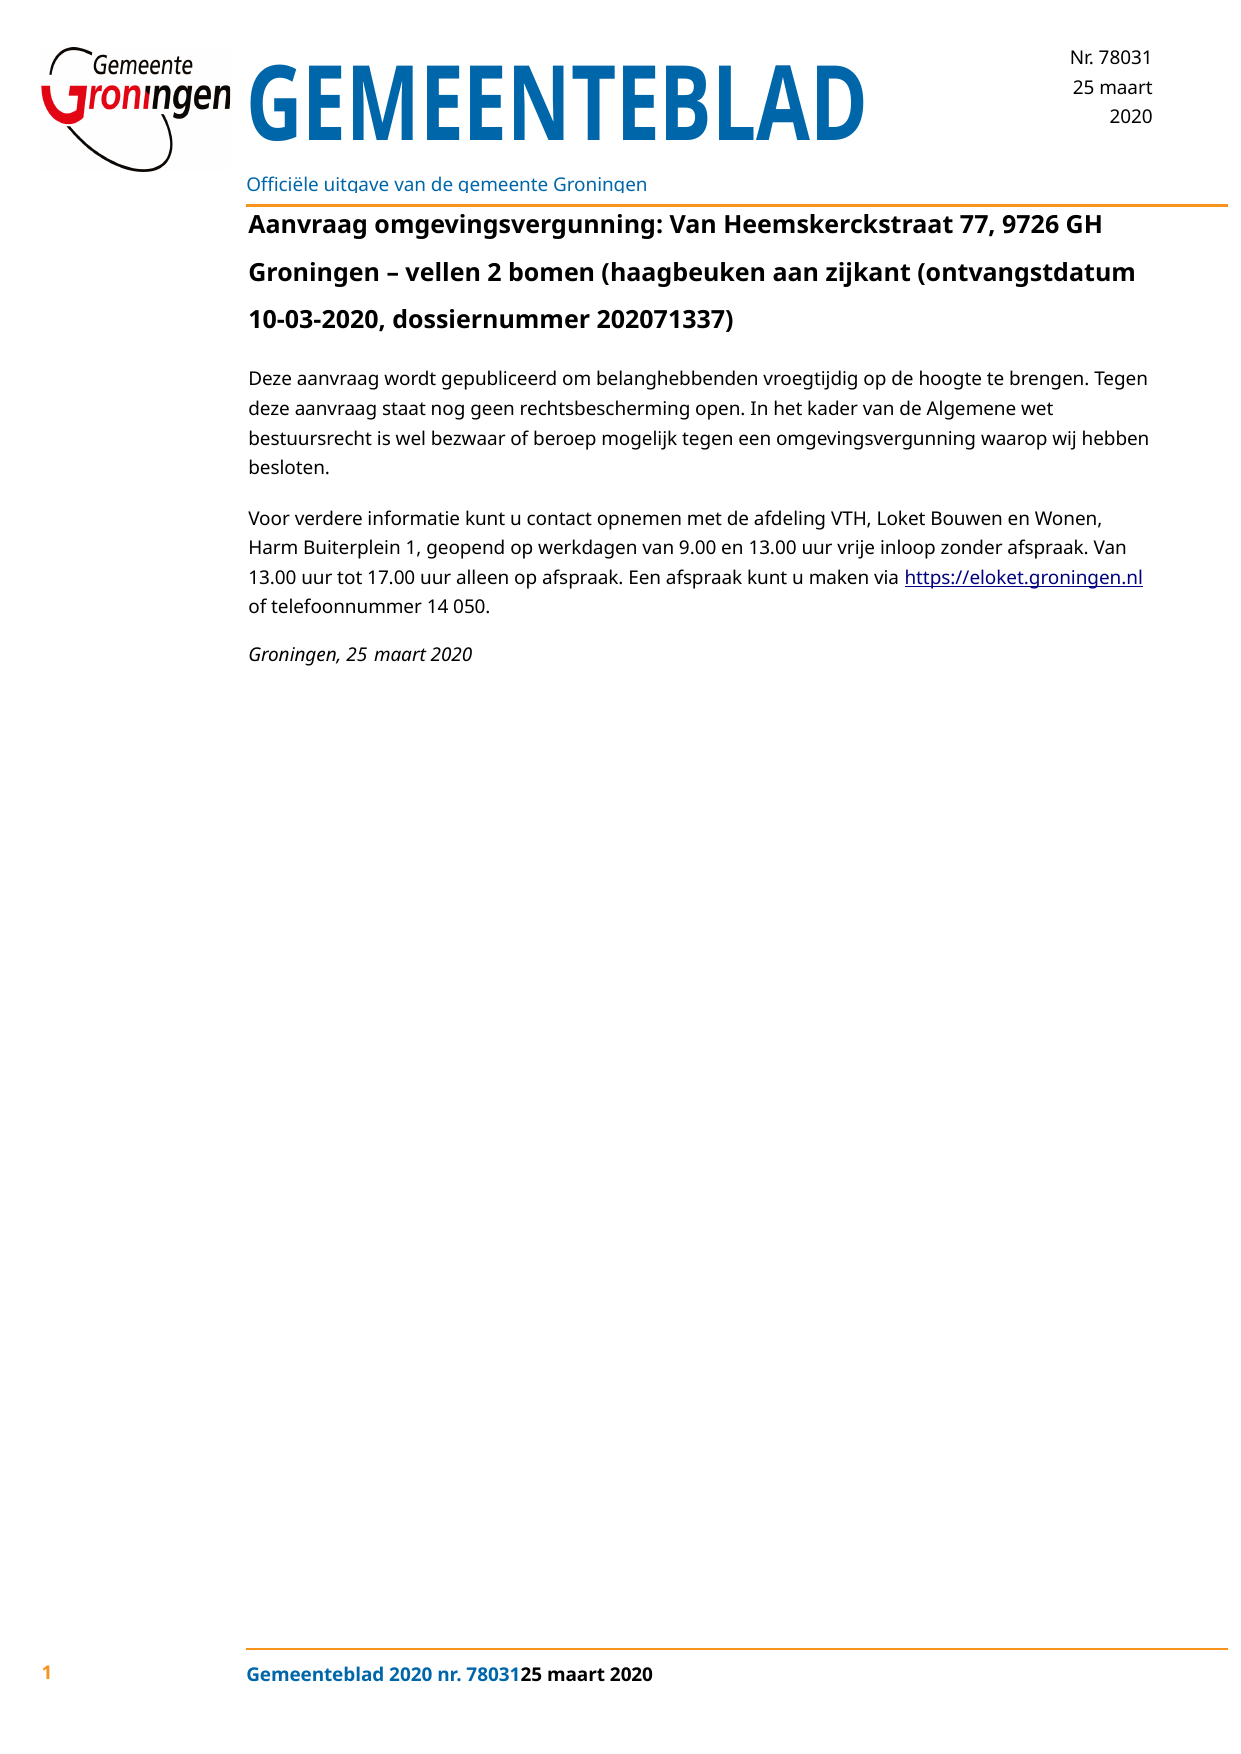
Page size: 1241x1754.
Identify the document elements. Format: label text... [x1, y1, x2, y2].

text Aanvraag omgevingsvergunning: Van Heemskerckstraat 77, 9726 GH Groningen – vellen 2 bomen (haagbeuken aan zijkant (ontvangstdatum 10-03-2020, dossiernummer 202071337) [248, 207, 1152, 336]
text Deze aanvraag wordt gepubliceerd om belanghebbenden vroegtijdig op de hoogte te brengen. Tegen deze aanvraag staat nog geen rechtsbescherming open. In het kader van de Algemene wet bestuursrecht is wel bezwaar of beroep mogelijk tegen een omgevingsvergunning waarop wij hebben besloten. [248, 366, 1152, 480]
text Voor verdere informatie kunt u contact opnemen met de afdeling VTH, Loket Bouwen en Wonen, Harm Buiterplein 1, geopend op werkdagen van 9.00 en 13.00 uur vrije inloop zonder afspraak. Van 13.00 uur tot 17.00 uur alleen op afspraak. Een afspraak kunt u maken via https://eloket.groningen.nl of telefoonnummer 14 050. [248, 505, 1152, 619]
text Groningen, 25 maart 2020 [248, 641, 1152, 667]
picture [41, 47, 231, 172]
